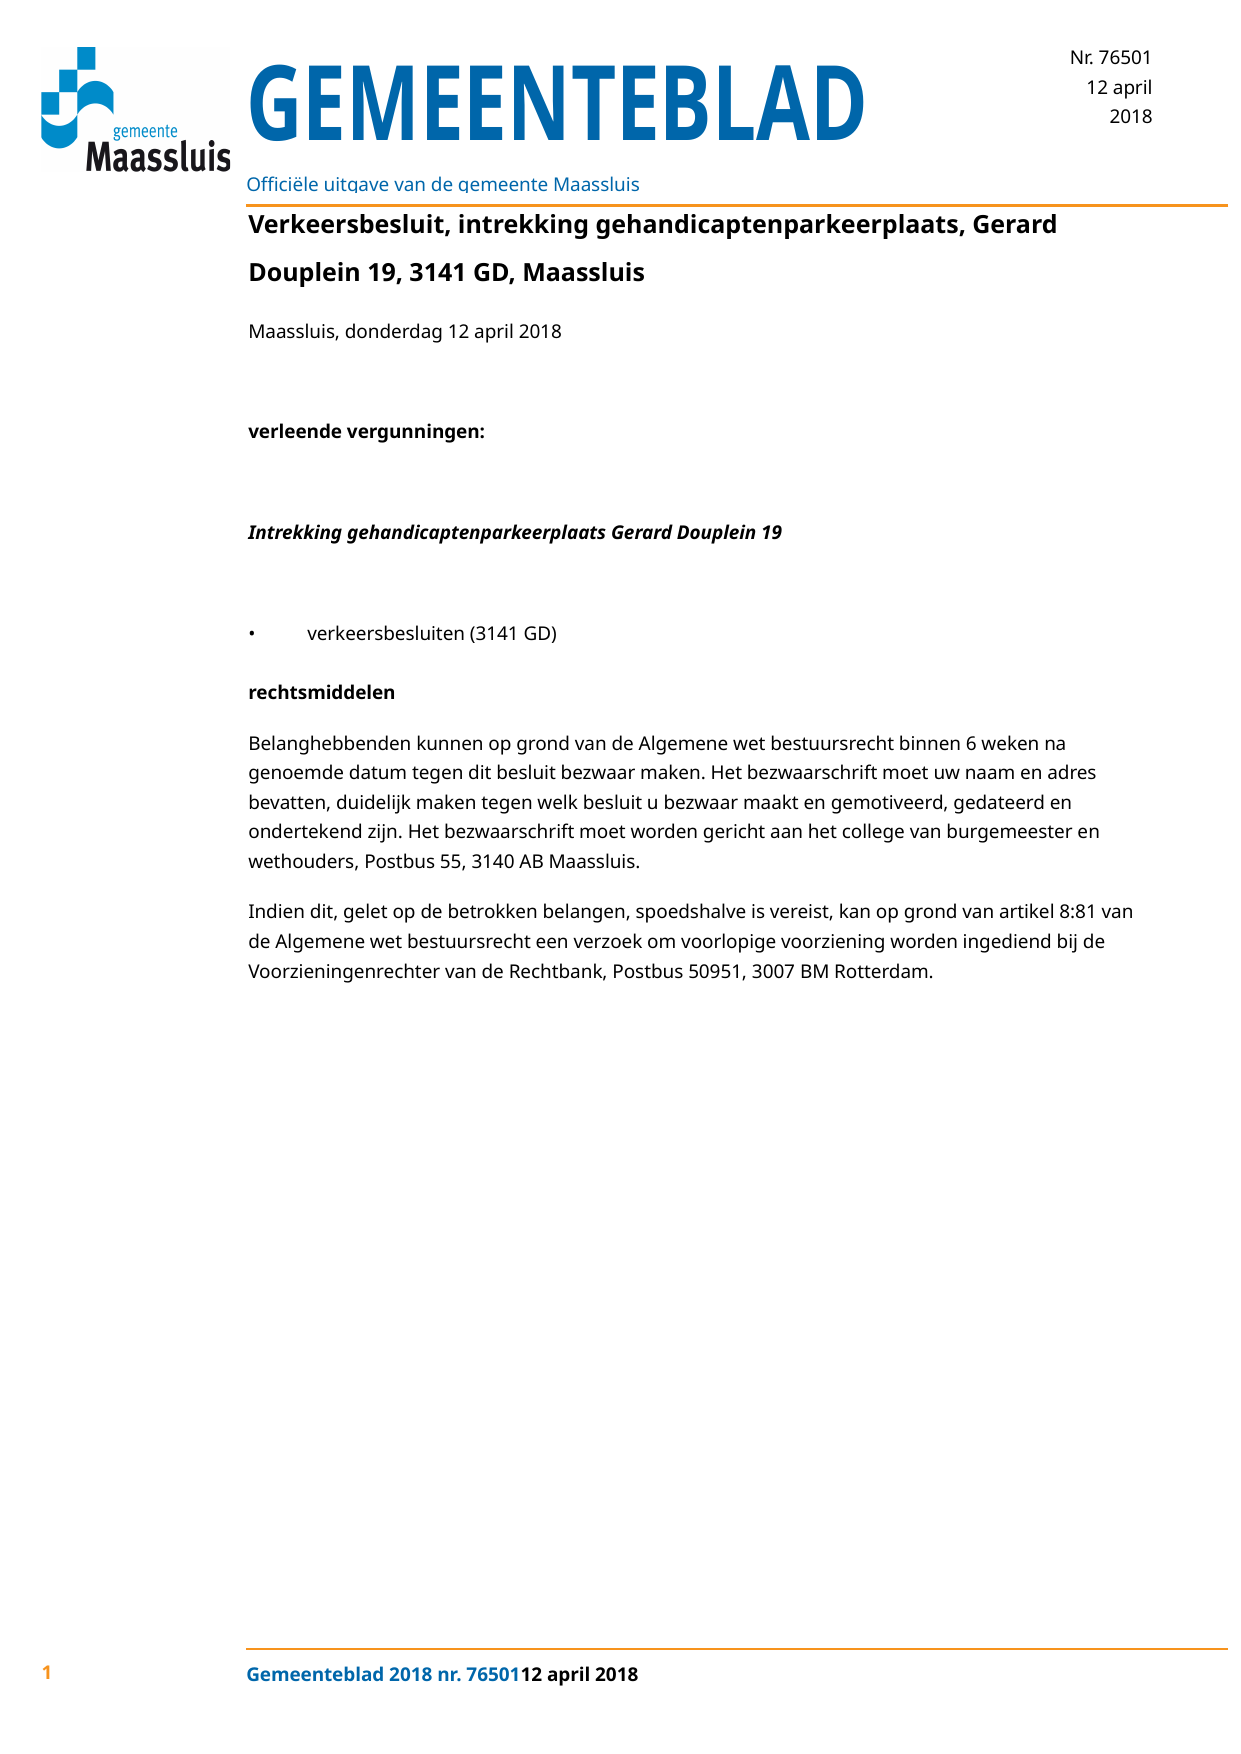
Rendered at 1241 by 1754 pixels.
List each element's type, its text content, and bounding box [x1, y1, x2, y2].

text Verkeersbesluit, intrekking gehandicaptenparkeerplaats, Gerard Douplein 19, 3141 GD, Maassluis [248, 207, 1152, 288]
picture [41, 47, 77, 92]
text Belanghebbenden kunnen op grond van de Algemene wet bestuursrecht binnen 6 weken na genoemde datum tegen dit besluit bezwaar maken. Het bezwaarschrift moet uw naam en adres bevatten, duidelijk maken tegen welk besluit u bezwaar maakt en gemotiveerd, gedateerd en ondertekend zijn. Het bezwaarschrift moet worden gericht aan het college van burgemeester en wethouders, Postbus 55, 3140 AB Maassluis. [248, 730, 1152, 874]
text rechtsmiddelen [248, 679, 1152, 705]
picture [41, 47, 231, 172]
list verkeersbesluiten (3141 GD) [248, 620, 1152, 646]
text Intrekking gehandicaptenparkeerplaats Gerard Douplein 19 [248, 519, 1152, 545]
text verleende vergunningen: [248, 419, 1152, 444]
text Indien dit, gelet op de betrokken belangen, spoedshalve is vereist, kan op grond van artikel 8:81 van de Algemene wet bestuursrecht een verzoek om voorlopige voorziening worden ingediend bij de Voorzieningenrechter van de Rechtbank, Postbus 50951, 3007 BM Rotterdam. [248, 899, 1152, 984]
text Maassluis, donderdag 12 april 2018 [248, 318, 1152, 344]
